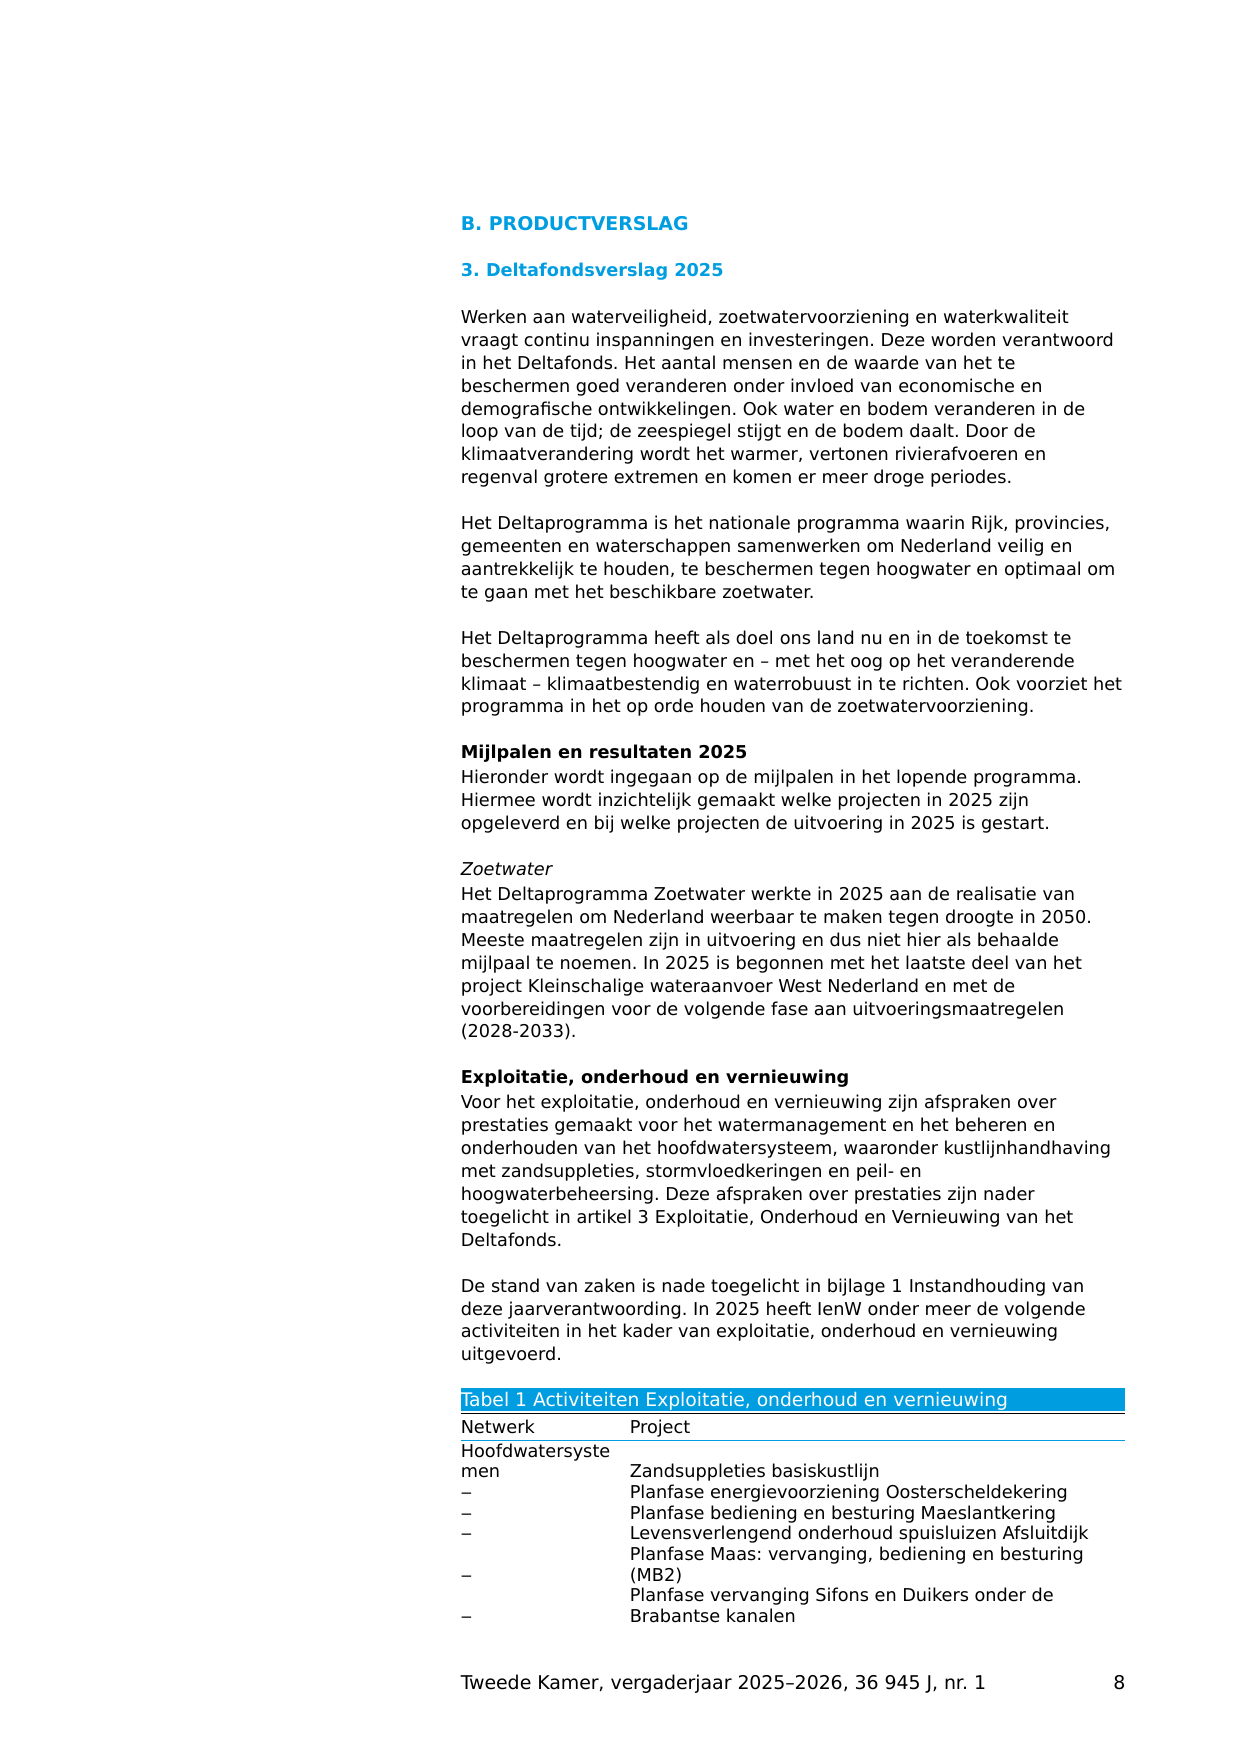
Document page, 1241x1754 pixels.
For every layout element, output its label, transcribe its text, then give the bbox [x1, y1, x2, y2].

text Mijlpalen en resultaten 2025 [461, 740, 1125, 763]
table_cell Planfase energievoorziening Oosterscheldekering [627, 1482, 1125, 1503]
table_cell ‒ [461, 1523, 627, 1544]
title B. Productverslag [461, 213, 1125, 235]
text Exploitatie, onderhoud en vernieuwing [461, 1065, 1125, 1088]
text Het Deltaprogramma is het nationale programma waarin Rijk, provincies, gemeenten en waterschappen samenwerken om Nederland veilig en aantrekkelijk te houden, te beschermen tegen hoogwater en optimaal om te gaan met het beschikbare zoetwater. [461, 511, 1125, 603]
text Het Deltaprogramma Zoetwater werkte in 2025 aan de realisatie van maatregelen om Nederland weerbaar te maken tegen droogte in 2050. Meeste maatregelen zijn in uitvoering en dus niet hier als behaalde mijlpaal te noemen. In 2025 is begonnen met het laatste deel van het project Kleinschalige wateraanvoer West Nederland en met de voorbereidingen voor de volgende fase aan uitvoeringsmaatregelen (2028-2033). [461, 882, 1125, 1042]
text Werken aan waterveiligheid, zoetwatervoorziening en waterkwaliteit vraagt continu inspanningen en investeringen. Deze worden verantwoord in het Deltafonds. Het aantal mensen en de waarde van het te beschermen goed veranderen onder invloed van economische en demografische ontwikkelingen. Ook water en bodem veranderen in de loop van de tijd; de zeespiegel stijgt en de bodem daalt. Door de klimaatverandering wordt het warmer, vertonen rivierafvoeren en regenval grotere extremen en komen er meer droge periodes. [461, 305, 1125, 488]
table_cell ‒ [461, 1503, 627, 1523]
table_cell Project [627, 1414, 1125, 1440]
table_cell Hoofdwatersystemen [461, 1441, 627, 1482]
table_cell ‒ [461, 1482, 627, 1503]
text Het Deltaprogramma heeft als doel ons land nu en in de toekomst te beschermen tegen hoogwater en – met het oog op het veranderende klimaat – klimaatbestendig en waterrobuust in te richten. Ook voorziet het programma in het op orde houden van de zoetwatervoorziening. [461, 626, 1125, 717]
table_cell Netwerk [461, 1414, 627, 1440]
text Hieronder wordt ingegaan op de mijlpalen in het lopende programma. Hiermee wordt inzichtelijk gemaakt welke projecten in 2025 zijn opgeleverd en bij welke projecten de uitvoering in 2025 is gestart. [461, 765, 1125, 834]
table_cell Levensverlengend onderhoud spuisluizen Afsluitdijk [627, 1523, 1125, 1544]
table_cell ‒ [461, 1585, 627, 1626]
table_cell Planfase Maas: vervanging, bediening en besturing (MB2) [627, 1544, 1125, 1585]
text De stand van zaken is nade toegelicht in bijlage 1 Instandhouding van deze jaarverantwoording. In 2025 heeft IenW onder meer de volgende activiteiten in het kader van exploitatie, onderhoud en vernieuwing uitgevoerd. [461, 1274, 1125, 1365]
table_cell Planfase vervanging Sifons en Duikers onder de Brabantse kanalen [627, 1585, 1125, 1626]
table_cell Zandsuppleties basiskustlĳn [627, 1441, 1125, 1482]
table_cell Planfase bediening en besturing Maeslantkering [627, 1503, 1125, 1523]
text Voor het exploitatie, onderhoud en vernieuwing zijn afspraken over prestaties gemaakt voor het watermanagement en het beheren en onderhouden van het hoofdwatersysteem, waaronder kustlijnhandhaving met zandsuppleties, stormvloedkeringen en peil- en hoogwaterbeheersing. Deze afspraken over prestaties zijn nader toegelicht in artikel 3 Exploitatie, Onderhoud en Vernieuwing van het Deltafonds. [461, 1090, 1125, 1251]
text Zoetwater [461, 857, 1125, 880]
table_cell ‒ [461, 1544, 627, 1585]
title 3. Deltafondsverslag 2025 [461, 258, 1125, 281]
